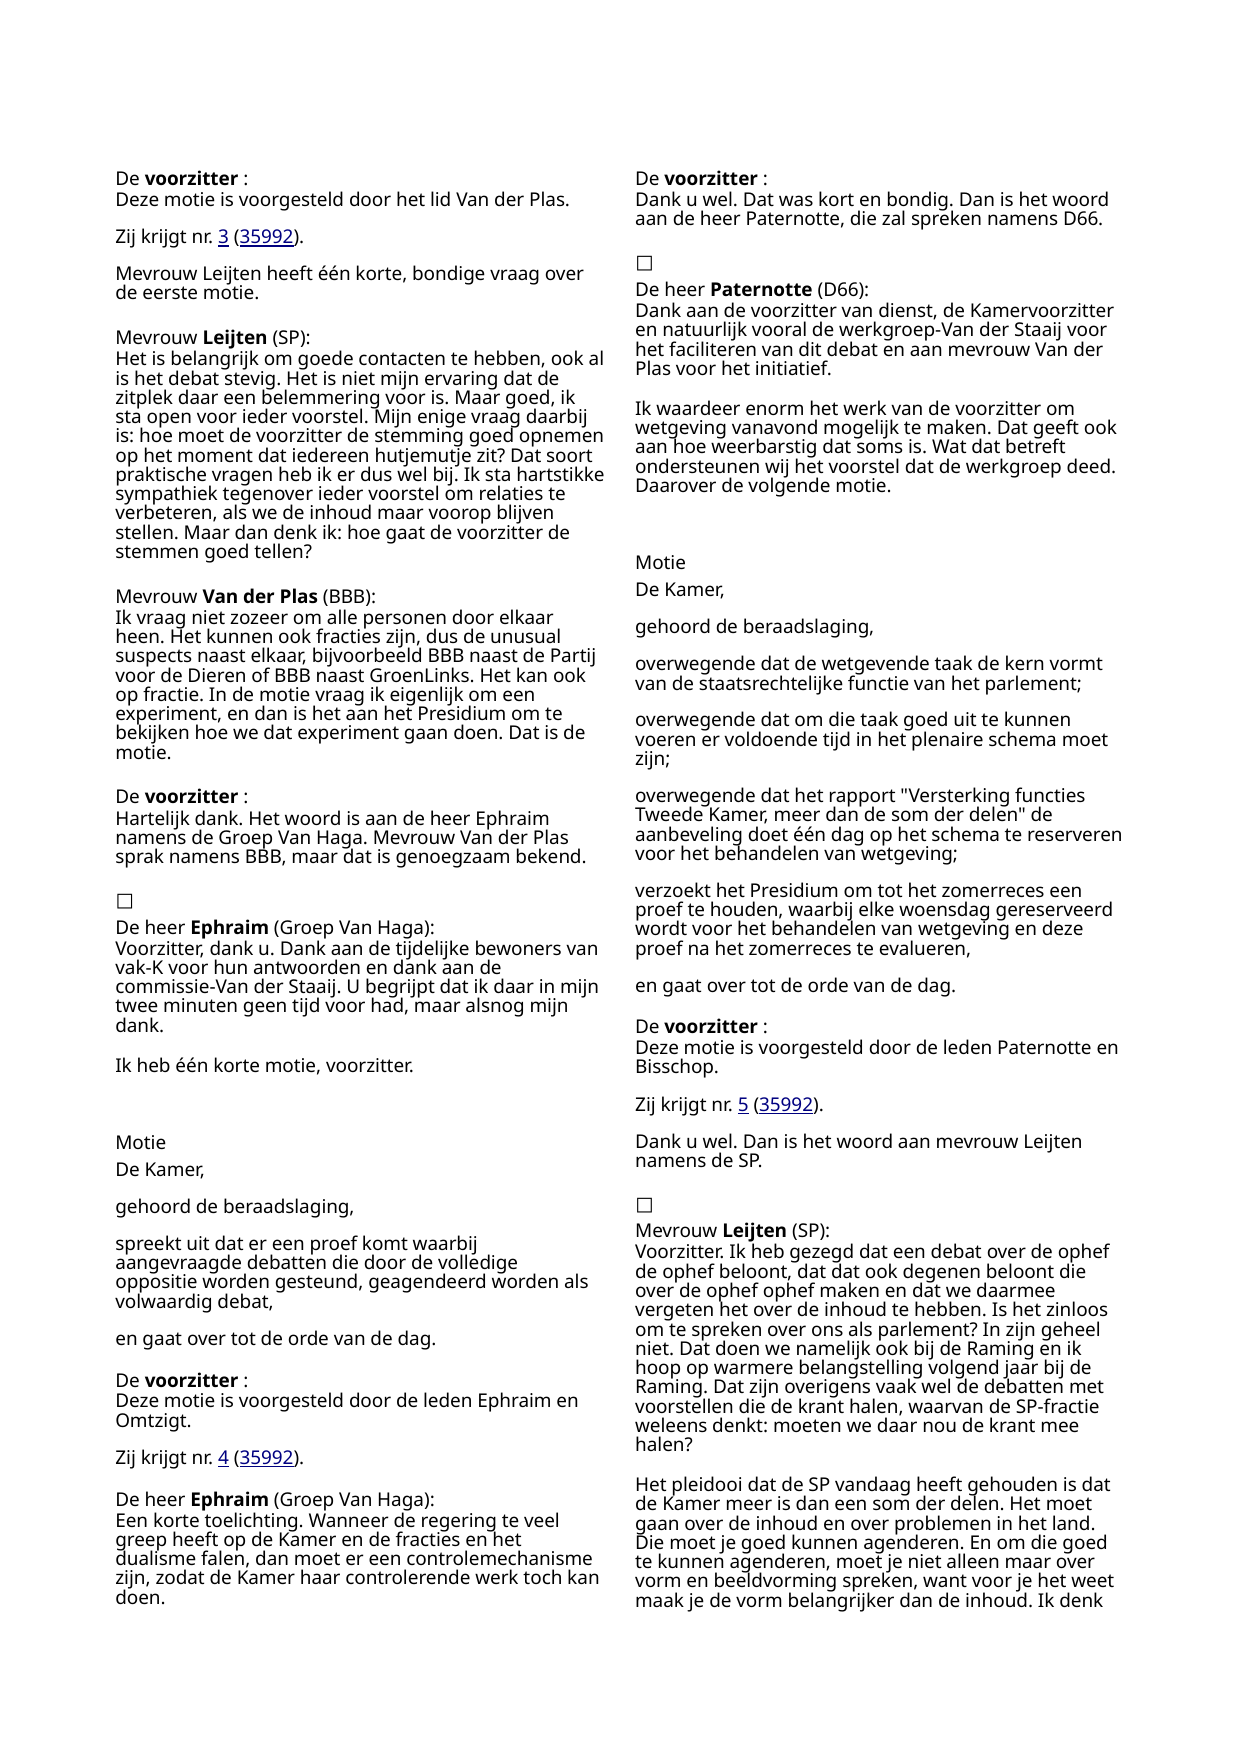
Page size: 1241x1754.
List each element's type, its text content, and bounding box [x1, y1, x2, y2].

text De voorzitter : [115, 1367, 605, 1392]
text De heer Paternotte (D66): [635, 276, 1125, 302]
text Dank u wel. Dat was kort en bondig. Dan is het woord aan de heer Paternotte, die zal spreken namens D66. [635, 191, 1125, 230]
text en gaat over tot de orde van de dag. [115, 1330, 605, 1349]
text ⬜ [635, 251, 1125, 276]
text verzoekt het Presidium om tot het zomerreces een proef te houden, waarbij elke woensdag gereserveerd wordt voor het behandelen van wetgeving en deze proef na het zomerreces te evalueren, [635, 882, 1125, 959]
text De heer Ephraim (Groep Van Haga): [115, 1486, 605, 1512]
text De voorzitter : [635, 1013, 1125, 1039]
text Deze motie is voorgesteld door de leden Paternotte en Bisschop. [635, 1039, 1125, 1078]
text De voorzitter : [115, 784, 605, 809]
text Deze motie is voorgesteld door de leden Ephraim en Omtzigt. [115, 1392, 605, 1431]
text De voorzitter : [115, 165, 605, 191]
text spreekt uit dat er een proef komt waarbij aangevraagde debatten die door de volledige oppositie worden gesteund, geagendeerd worden als volwaardig debat, [115, 1235, 605, 1312]
text Ik waardeer enorm het werk van de voorzitter om wetgeving vanavond mogelijk te maken. Dat geeft ook aan hoe weerbarstig dat soms is. Wat dat betreft ondersteunen wij het voorstel dat de werkgroep deed. Daarover de volgende motie. [635, 400, 1125, 496]
text overwegende dat om die taak goed uit te kunnen voeren er voldoende tijd in het plenaire schema moet zijn; [635, 711, 1125, 769]
text gehoord de beraadslaging, [115, 1198, 605, 1217]
text De Kamer, [635, 581, 1125, 601]
text Voorzitter, dank u. Dank aan de tijdelijke bewoners van vak-K voor hun antwoorden en dank aan de commissie-Van der Staaij. U begrijpt dat ik daar in mijn twee minuten geen tijd voor had, maar alsnog mijn dank. [115, 939, 605, 1036]
text Dank aan de voorzitter van dienst, de Kamervoorzitter en natuurlijk vooral de werkgroep-Van der Staaij voor het faciliteren van dit debat en aan mevrouw Van der Plas voor het initiatief. [635, 302, 1125, 379]
text Het pleidooi dat de SP vandaag heeft gehouden is dat de Kamer meer is dan een som der delen. Het moet gaan over de inhoud en over problemen in het land. Die moet je goed kunnen agenderen. En om die goed te kunnen agenderen, moet je niet alleen maar over vorm en beeldvorming spreken, want voor je het weet maak je de vorm belangrijker dan de inhoud. Ik denk [635, 1476, 1125, 1611]
text Ik vraag niet zozeer om alle personen door elkaar heen. Het kunnen ook fracties zijn, dus de unusual suspects naast elkaar, bijvoorbeeld BBB naast de Partij voor de Dieren of BBB naast GroenLinks. Het kan ook op fractie. In de motie vraag ik eigenlijk om een experiment, en dan is het aan het Presidium om te bekijken hoe we dat experiment gaan doen. Dat is de motie. [115, 609, 605, 763]
text gehoord de beraadslaging, [635, 618, 1125, 637]
text ⬜ [115, 888, 605, 914]
text Voorzitter. Ik heb gezegd dat een debat over de ophef de ophef beloont, dat dat ook degenen beloont die over de ophef ophef maken en dat we daarmee vergeten het over de inhoud te hebben. Is het zinloos om te spreken over ons als parlement? In zijn geheel niet. Dat doen we namelijk ook bij de Raming en ik hoop op warmere belangstelling volgend jaar bij de Raming. Dat zijn overigens vaak wel de debatten met voorstellen die de krant halen, waarvan de SP-fractie weleens denkt: moeten we daar nou de krant mee halen? [635, 1243, 1125, 1455]
text Motie [115, 1129, 605, 1155]
text Zij krijgt nr. 4 (35992). [115, 1449, 605, 1468]
text De voorzitter : [635, 165, 1125, 191]
text Dank u wel. Dan is het woord aan mevrouw Leijten namens de SP. [635, 1133, 1125, 1171]
text De Kamer, [115, 1161, 605, 1180]
text Ik heb één korte motie, voorzitter. [115, 1057, 605, 1076]
text Mevrouw Leijten heeft één korte, bondige vraag over de eerste motie. [115, 265, 605, 304]
text Deze motie is voorgesteld door het lid Van der Plas. [115, 191, 605, 210]
text overwegende dat het rapport "Versterking functies Tweede Kamer, meer dan de som der delen" de aanbeveling doet één dag op het schema te reserveren voor het behandelen van wetgeving; [635, 787, 1125, 864]
text Mevrouw Van der Plas (BBB): [115, 583, 605, 609]
text overwegende dat de wetgevende taak de kern vormt van de staatsrechtelijke functie van het parlement; [635, 655, 1125, 694]
text Een korte toelichting. Wanneer de regering te veel greep heeft op de Kamer en de fracties en het dualisme falen, dan moet er een controlemechanisme zijn, zodat de Kamer haar controlerende werk toch kan doen. [115, 1512, 605, 1608]
text Mevrouw Leijten (SP): [635, 1218, 1125, 1243]
text ⬜ [635, 1192, 1125, 1218]
text Mevrouw Leijten (SP): [115, 324, 605, 350]
text Motie [635, 549, 1125, 575]
text Zij krijgt nr. 3 (35992). [115, 228, 605, 247]
text Het is belangrijk om goede contacten te hebben, ook al is het debat stevig. Het is niet mijn ervaring dat de zitplek daar een belemmering voor is. Maar goed, ik sta open voor ieder voorstel. Mijn enige vraag daarbij is: hoe moet de voorzitter de stemming goed opnemen op het moment dat iedereen hutjemutje zit? Dat soort praktische vragen heb ik er dus wel bij. Ik sta hartstikke sympathiek tegenover ieder voorstel om relaties te verbeteren, als we de inhoud maar voorop blijven stellen. Maar dan denk ik: hoe gaat de voorzitter de stemmen goed tellen? [115, 350, 605, 562]
text en gaat over tot de orde van de dag. [635, 977, 1125, 996]
text Zij krijgt nr. 5 (35992). [635, 1096, 1125, 1115]
text De heer Ephraim (Groep Van Haga): [115, 914, 605, 939]
text Hartelijk dank. Het woord is aan de heer Ephraim namens de Groep Van Haga. Mevrouw Van der Plas sprak namens BBB, maar dat is genoegzaam bekend. [115, 809, 605, 867]
